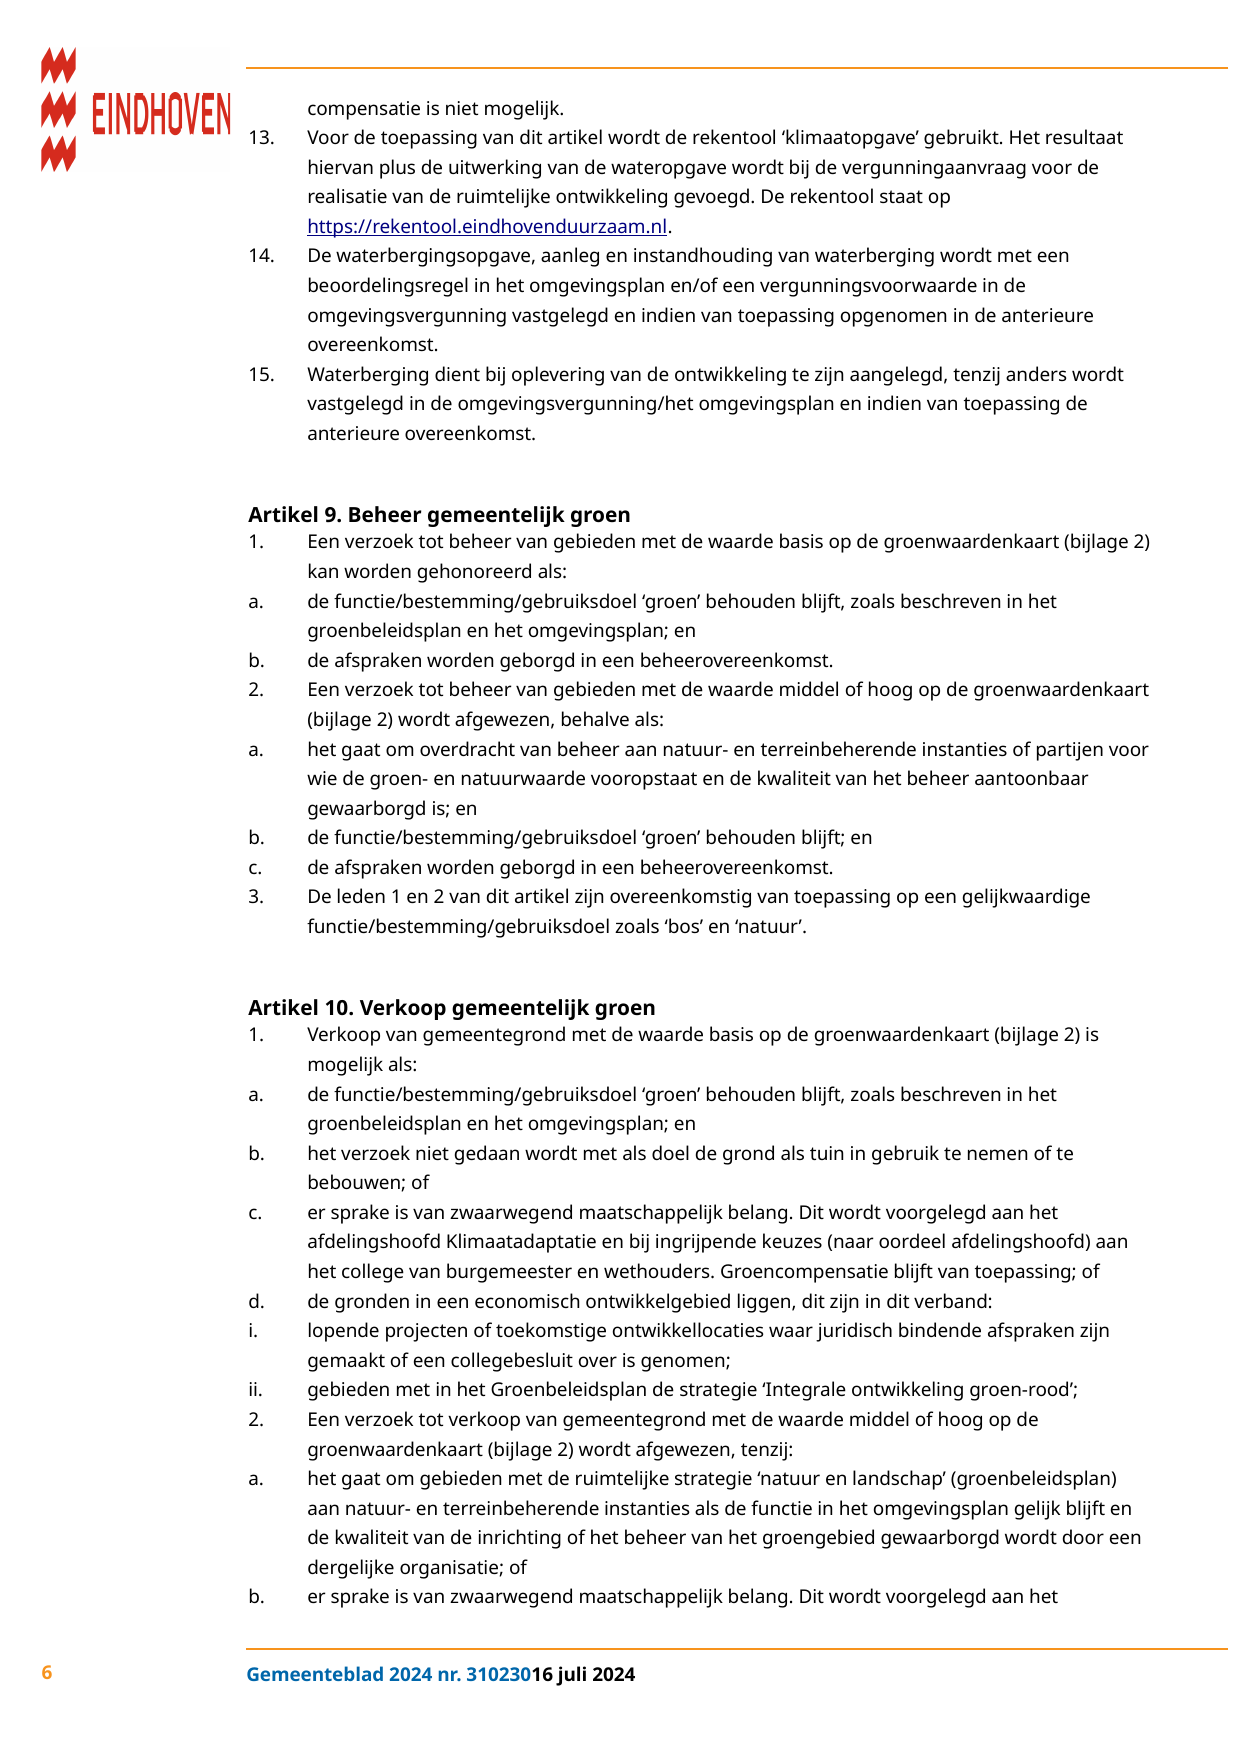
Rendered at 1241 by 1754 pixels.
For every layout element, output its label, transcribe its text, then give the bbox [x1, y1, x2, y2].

list de gronden in een economisch ontwikkelgebied liggen, dit zijn in dit verband: [248, 1288, 1152, 1314]
list lopende projecten of toekomstige ontwikkellocaties waar juridisch bindende afspraken zijn gemaakt of een collegebesluit over is genomen; [248, 1317, 1152, 1373]
list er sprake is van zwaarwegend maatschappelijk belang. Dit wordt voorgelegd aan het [248, 1584, 1152, 1609]
list de functie/bestemming/gebruiksdoel ‘groen’ behouden blijft; en [248, 824, 1152, 850]
list de functie/bestemming/gebruiksdoel ‘groen’ behouden blijft, zoals beschreven in het groenbeleidsplan en het omgevingsplan; en [248, 1081, 1152, 1136]
list er sprake is van zwaarwegend maatschappelijk belang. Dit wordt voorgelegd aan het afdelingshoofd Klimaatadaptatie en bij ingrijpende keuzes (naar oordeel afdelingshoofd) aan het college van burgemeester en wethouders. Groencompensatie blijft van toepassing; of [248, 1199, 1152, 1284]
text Artikel 9. Beheer gemeentelijk groen [248, 500, 1152, 529]
list Een verzoek tot beheer van gebieden met de waarde basis op de groenwaardenkaart (bijlage 2) kan worden gehonoreerd als: [248, 529, 1152, 584]
list het verzoek niet gedaan wordt met als doel de grond als tuin in gebruik te nemen of te bebouwen; of [248, 1140, 1152, 1195]
list de functie/bestemming/gebruiksdoel ‘groen’ behouden blijft, zoals beschreven in het groenbeleidsplan en het omgevingsplan; en [248, 588, 1152, 643]
text Artikel 10. Verkoop gemeentelijk groen [248, 993, 1152, 1022]
list Verkoop van gemeentegrond met de waarde basis op de groenwaardenkaart (bijlage 2) is mogelijk als: [248, 1022, 1152, 1077]
list de afspraken worden geborgd in een beheerovereenkomst. [248, 647, 1152, 673]
list de afspraken worden geborgd in een beheerovereenkomst. [248, 854, 1152, 880]
list gebieden met in het Groenbeleidsplan de strategie ‘Integrale ontwikkeling groen-rood’; [248, 1377, 1152, 1402]
list Waterberging dient bij oplevering van de ontwikkeling te zijn aangelegd, tenzij anders wordt vastgelegd in de omgevingsvergunning/het omgevingsplan en indien van toepassing de anterieure overeenkomst. [248, 361, 1152, 446]
list De waterbergingsopgave, aanleg en instandhouding van waterberging wordt met een beoordelingsregel in het omgevingsplan en/of een vergunningsvoorwaarde in de omgevingsvergunning vastgelegd en indien van toepassing opgenomen in de anterieure overeenkomst. [248, 243, 1152, 357]
list Voor de toepassing van dit artikel wordt de rekentool ‘klimaatopgave’ gebruikt. Het resultaat hiervan plus de uitwerking van de wateropgave wordt bij de vergunningaanvraag voor de realisatie van de ruimtelijke ontwikkeling gevoegd. De rekentool staat op https://rekentool.eindhovenduurzaam.nl. [248, 124, 1152, 239]
list Een verzoek tot beheer van gebieden met de waarde middel of hoog op de groenwaardenkaart (bijlage 2) wordt afgewezen, behalve als: [248, 677, 1152, 732]
list compensatie is niet mogelijk. [248, 95, 1152, 121]
list het gaat om gebieden met de ruimtelijke strategie ‘natuur en landschap’ (groenbeleidsplan) aan natuur- en terreinbeherende instanties als de functie in het omgevingsplan gelijk blijft en de kwaliteit van de inrichting of het beheer van het groengebied gewaarborgd wordt door een dergelijke organisatie; of [248, 1465, 1152, 1580]
list het gaat om overdracht van beheer aan natuur- en terreinbeherende instanties of partijen voor wie de groen- en natuurwaarde vooropstaat en de kwaliteit van het beheer aantoonbaar gewaarborgd is; en [248, 736, 1152, 821]
list Een verzoek tot verkoop van gemeentegrond met de waarde middel of hoog op de groenwaardenkaart (bijlage 2) wordt afgewezen, tenzij: [248, 1406, 1152, 1462]
list De leden 1 en 2 van dit artikel zijn overeenkomstig van toepassing op een gelijkwaardige functie/bestemming/gebruiksdoel zoals ‘bos’ en ‘natuur’. [248, 884, 1152, 939]
picture [41, 47, 231, 172]
